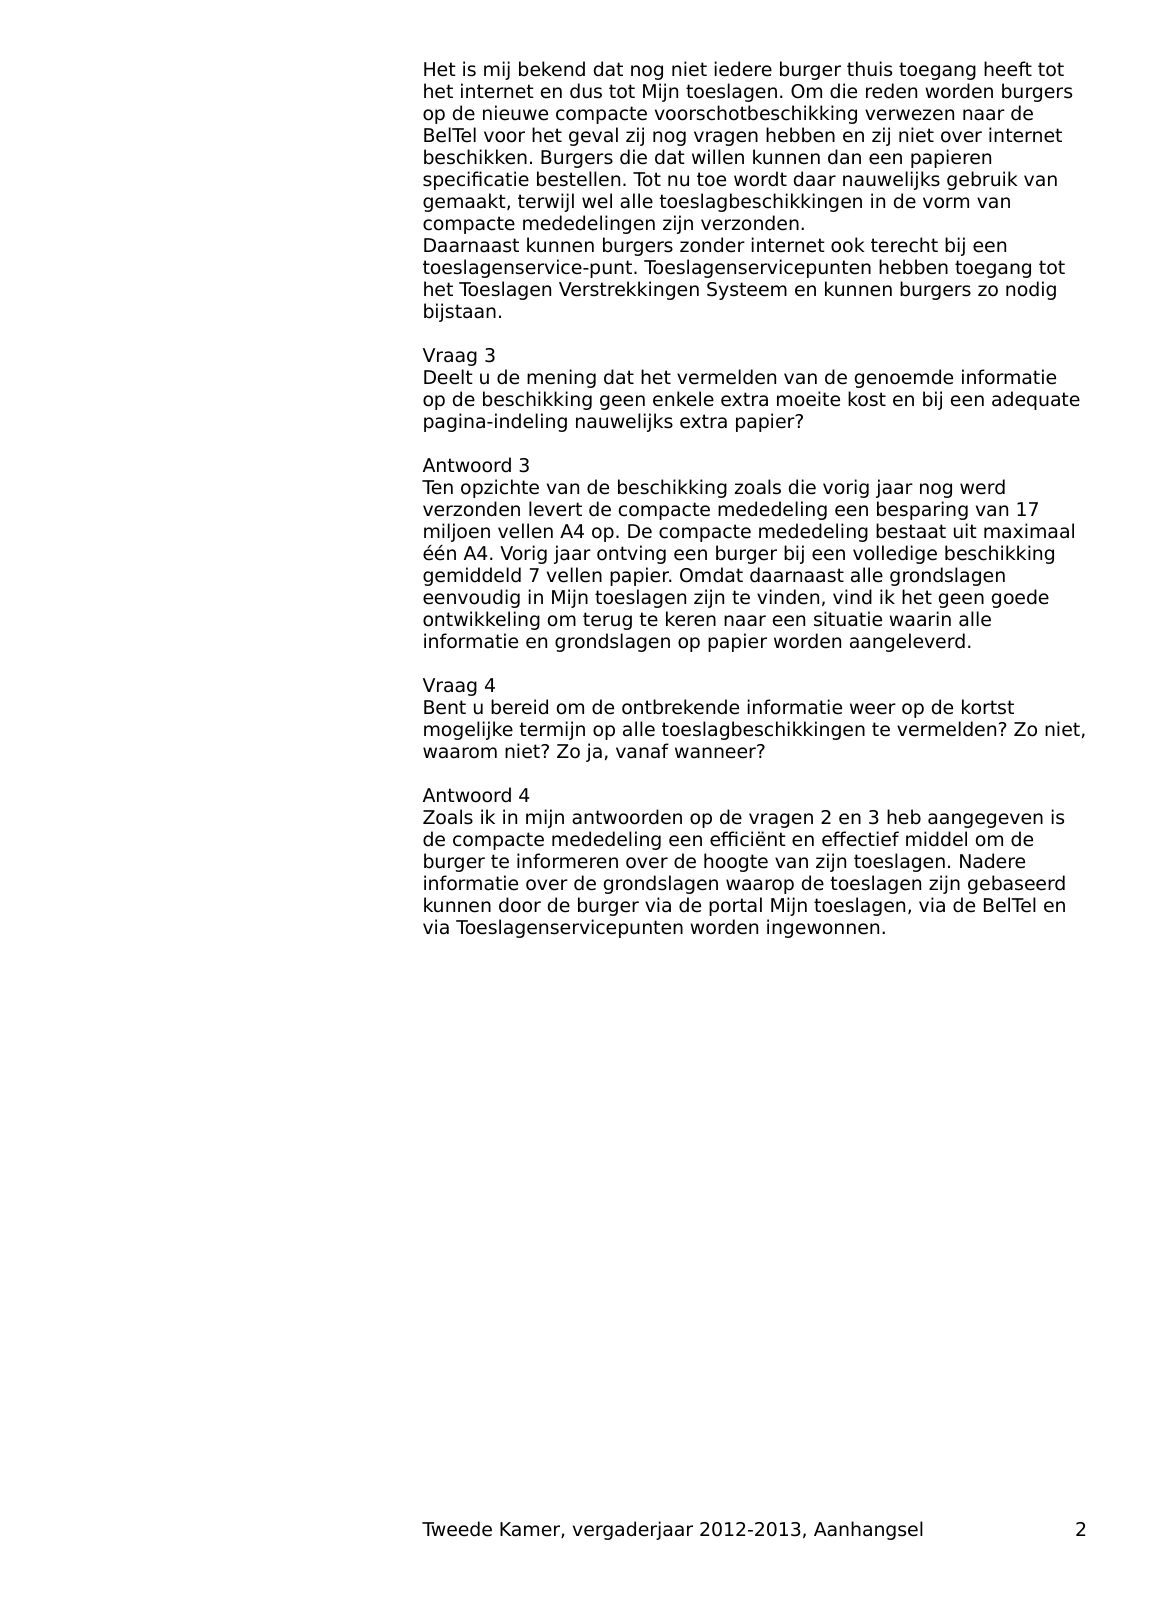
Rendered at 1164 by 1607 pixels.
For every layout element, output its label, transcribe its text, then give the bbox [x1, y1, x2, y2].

text Daarnaast kunnen burgers zonder internet ook terecht bij een toeslagenservice-punt. Toeslagenservicepunten hebben toegang tot het Toeslagen Verstrekkingen Systeem en kunnen burgers zo nodig bijstaan. [422, 235, 1087, 323]
text Vraag 4 [422, 675, 1087, 697]
text Bent u bereid om de ontbrekende informatie weer op de kortst mogelijke termijn op alle toeslagbeschikkingen te vermelden? Zo niet, waarom niet? Zo ja, vanaf wanneer? [422, 697, 1087, 763]
text Deelt u de mening dat het vermelden van de genoemde informatie op de beschikking geen enkele extra moeite kost en bij een adequate pagina-indeling nauwelijks extra papier? [422, 367, 1087, 433]
text Vraag 3 [422, 345, 1087, 367]
text Antwoord 3 [422, 455, 1087, 477]
text Het is mij bekend dat nog niet iedere burger thuis toegang heeft tot het internet en dus tot Mijn toeslagen. Om die reden worden burgers op de nieuwe compacte voorschotbeschikking verwezen naar de BelTel voor het geval zij nog vragen hebben en zij niet over internet beschikken. Burgers die dat willen kunnen dan een papieren specificatie bestellen. Tot nu toe wordt daar nauwelijks gebruik van gemaakt, terwijl wel alle toeslagbeschikkingen in de vorm van compacte mededelingen zijn verzonden. [422, 59, 1087, 235]
text Zoals ik in mijn antwoorden op de vragen 2 en 3 heb aangegeven is de compacte mededeling een efficiënt en effectief middel om de burger te informeren over de hoogte van zijn toeslagen. Nadere informatie over de grondslagen waarop de toeslagen zijn gebaseerd kunnen door de burger via de portal Mijn toeslagen, via de BelTel en via Toeslagenservicepunten worden ingewonnen. [422, 807, 1087, 939]
text Ten opzichte van de beschikking zoals die vorig jaar nog werd verzonden levert de compacte mededeling een besparing van 17 miljoen vellen A4 op. De compacte mededeling bestaat uit maximaal één A4. Vorig jaar ontving een burger bij een volledige beschikking gemiddeld 7 vellen papier. Omdat daarnaast alle grondslagen eenvoudig in Mijn toeslagen zijn te vinden, vind ik het geen goede ontwikkeling om terug te keren naar een situatie waarin alle informatie en grondslagen op papier worden aangeleverd. [422, 477, 1087, 653]
text Antwoord 4 [422, 785, 1087, 807]
